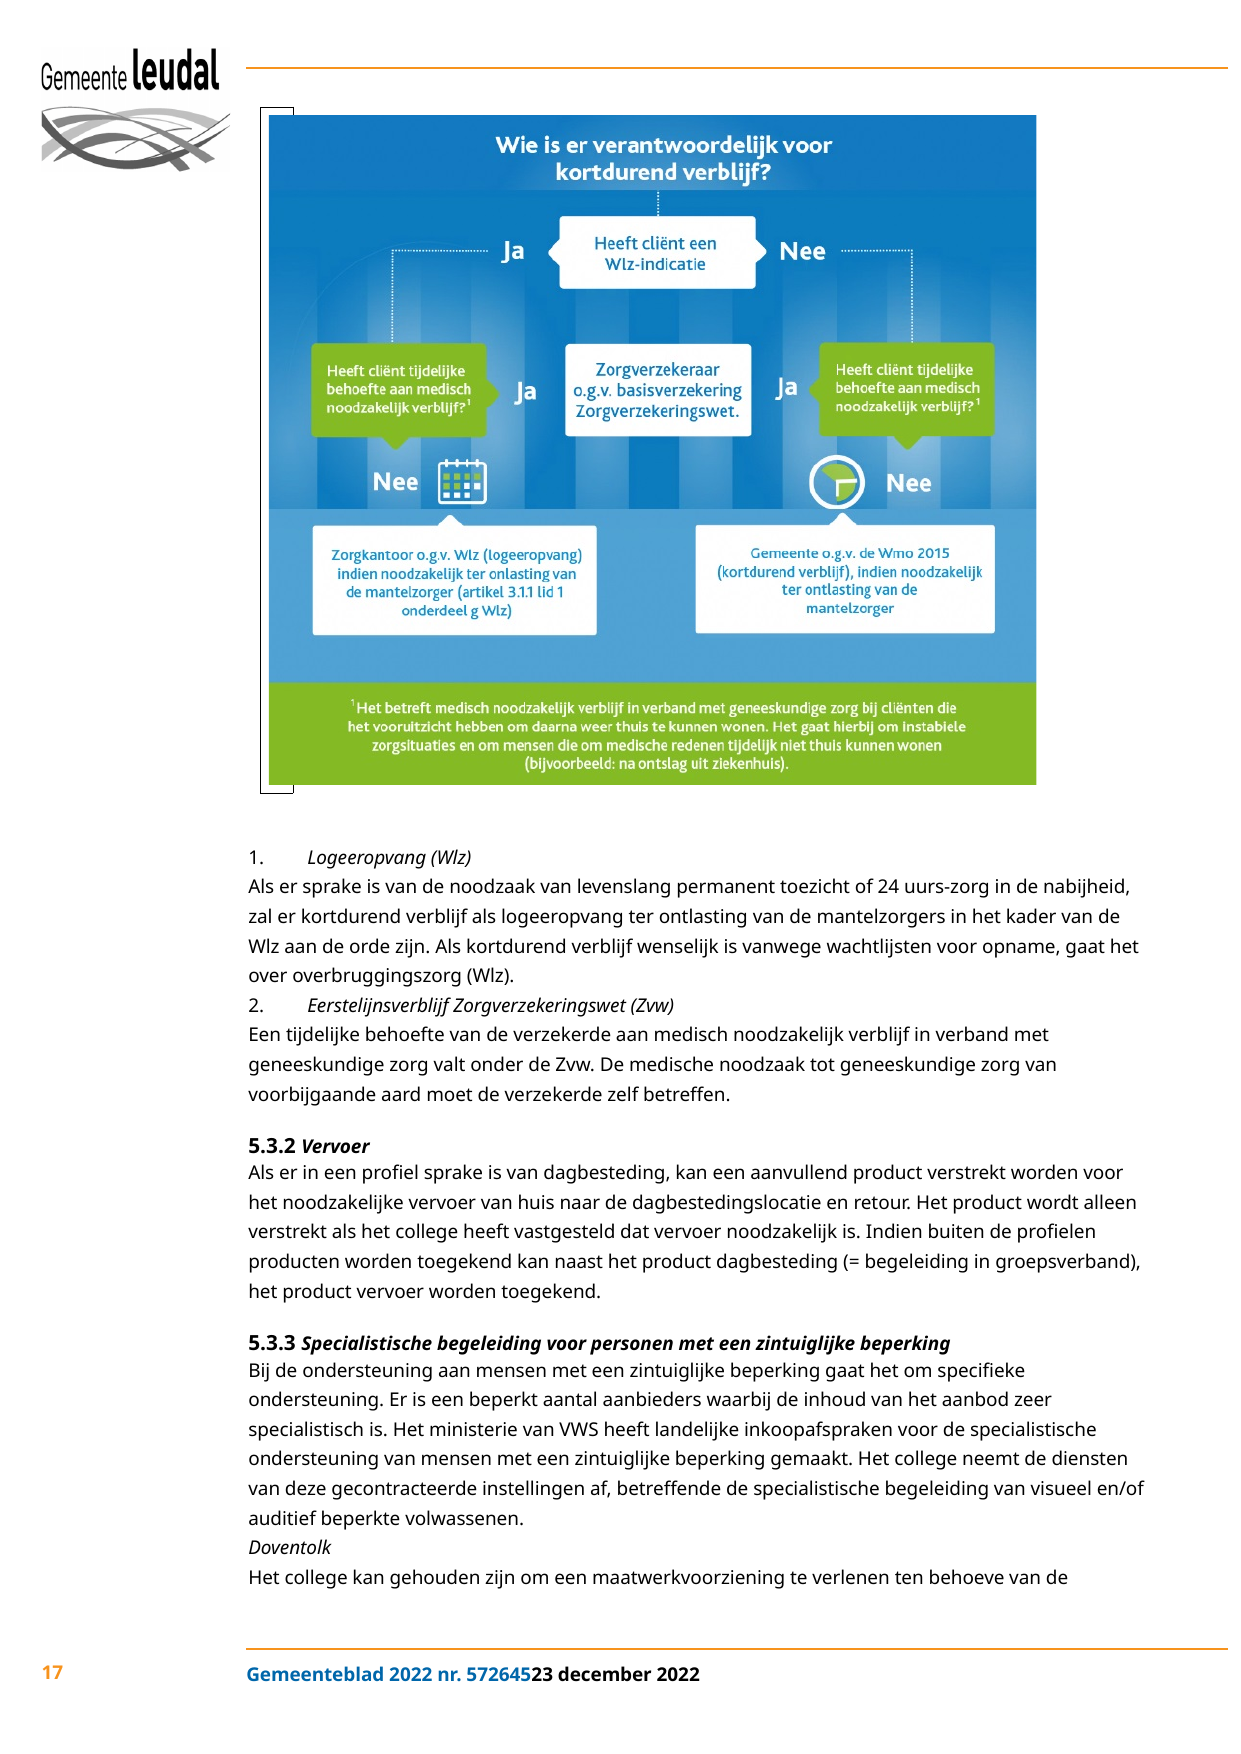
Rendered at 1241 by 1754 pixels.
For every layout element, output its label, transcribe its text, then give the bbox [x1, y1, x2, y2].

text Als er in een profiel sprake is van dagbesteding, kan een aanvullend product verstrekt worden voor het noodzakelijke vervoer van huis naar de dagbestedingslocatie en retour. Het product wordt alleen verstrekt als het college heeft vastgesteld dat vervoer noodzakelijk is. Indien buiten de profielen producten worden toegekend kan naast het product dagbesteding (= begeleiding in groepsverband), het product vervoer worden toegekend. [248, 1159, 1152, 1304]
text Doventolk [248, 1534, 1152, 1560]
text Als er sprake is van de noodzaak van levenslang permanent toezicht of 24 uurs-zorg in de nabijheid, zal er kortdurend verblijf als logeeropvang ter ontlasting van de mantelzorgers in het kader van de Wlz aan de orde zijn. Als kortdurend verblijf wenselijk is vanwege wachtlijsten voor opname, gaat het over overbruggingszorg (Wlz). [248, 874, 1152, 988]
text Het college kan gehouden zijn om een maatwerkvoorziening te verlenen ten behoeve van de [248, 1564, 1152, 1589]
list Eerstelijnsverblijf Zorgverzekeringswet (Zvw) [248, 992, 1152, 1018]
list Logeeropvang (Wlz) [248, 844, 1152, 870]
text Bij de ondersteuning aan mensen met een zintuiglijke beperking gaat het om specifieke ondersteuning. Er is een beperkt aantal aanbieders waarbij de inhoud van het aanbod zeer specialistisch is. Het ministerie van VWS heeft landelijke inkoopafspraken voor de specialistische ondersteuning van mensen met een zintuiglijke beperking gemaakt. Het college neemt de diensten van deze gecontracteerde instellingen af, betreffende de specialistische begeleiding van visueel en/of auditief beperkte volwassenen. [248, 1357, 1152, 1530]
picture [268, 115, 1037, 785]
text 5.3.3 Specialistische begeleiding voor personen met een zintuiglijke beperking [248, 1328, 1152, 1357]
text Een tijdelijke behoefte van de verzekerde aan medisch noodzakelijk verblijf in verband met geneeskundige zorg valt onder de Zvw. De medische noodzaak tot geneeskundige zorg van voorbijgaande aard moet de verzekerde zelf betreffen. [248, 1022, 1152, 1106]
picture [41, 47, 231, 172]
text 5.3.2 Vervoer [248, 1131, 1152, 1159]
